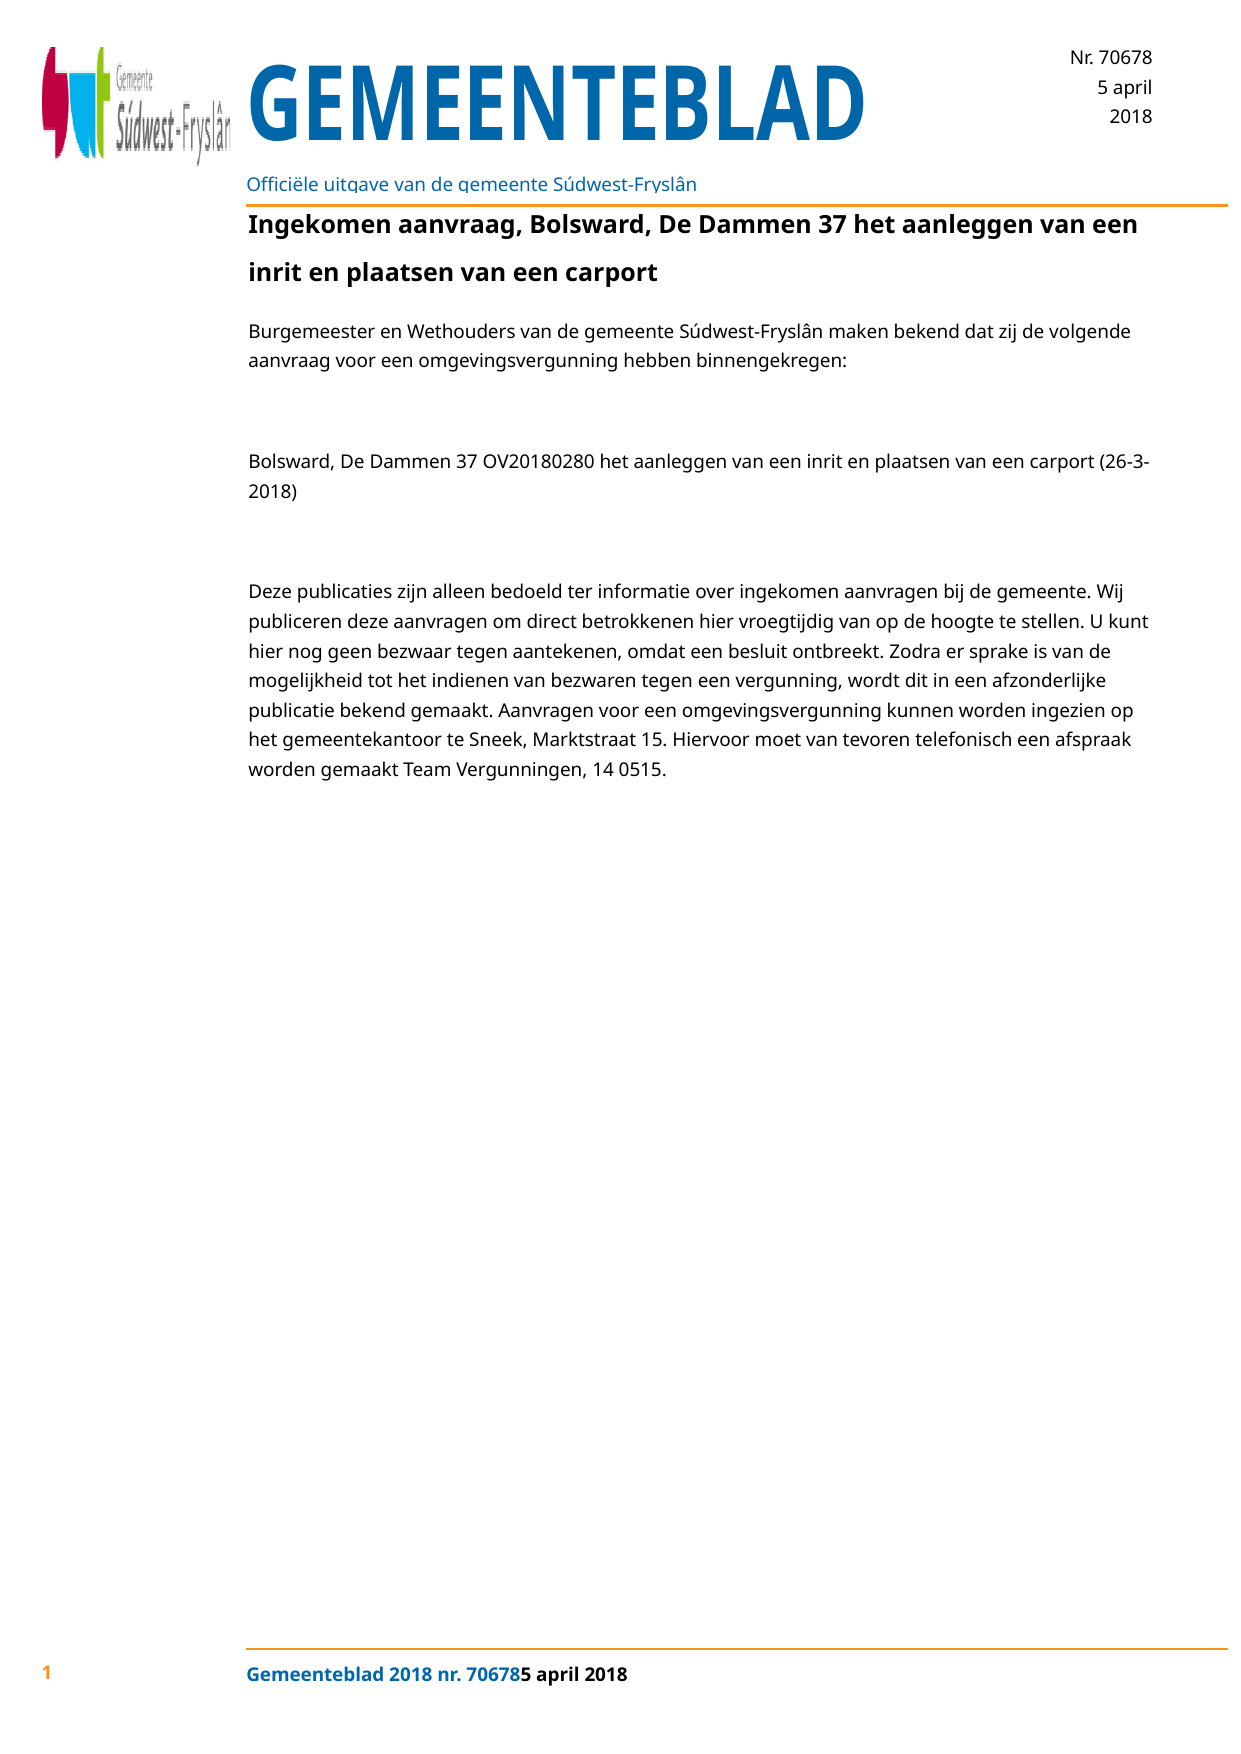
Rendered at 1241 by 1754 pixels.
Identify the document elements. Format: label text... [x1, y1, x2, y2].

text Burgemeester en Wethouders van de gemeente Súdwest-Fryslân maken bekend dat zij de volgende aanvraag voor een omgevingsvergunning hebben binnengekregen: [248, 318, 1152, 373]
text Ingekomen aanvraag, Bolsward, De Dammen 37 het aanleggen van een inrit en plaatsen van een carport [248, 207, 1152, 288]
text Bolsward, De Dammen 37 OV20180280 het aanleggen van een inrit en plaatsen van een carport (26-3-2018) [248, 448, 1152, 504]
text Deze publicaties zijn alleen bedoeld ter informatie over ingekomen aanvragen bij de gemeente. Wij publiceren deze aanvragen om direct betrokkenen hier vroegtijdig van op de hoogte te stellen. U kunt hier nog geen bezwaar tegen aantekenen, omdat een besluit ontbreekt. Zodra er sprake is van de mogelijkheid tot het indienen van bezwaren tegen een vergunning, wordt dit in een afzonderlijke publicatie bekend gemaakt. Aanvragen voor een omgevingsvergunning kunnen worden ingezien op het gemeentekantoor te Sneek, Marktstraat 15. Hiervoor moet van tevoren telefonisch een afspraak worden gemaakt Team Vergunningen, 14 0515. [248, 579, 1152, 782]
picture [41, 47, 231, 172]
